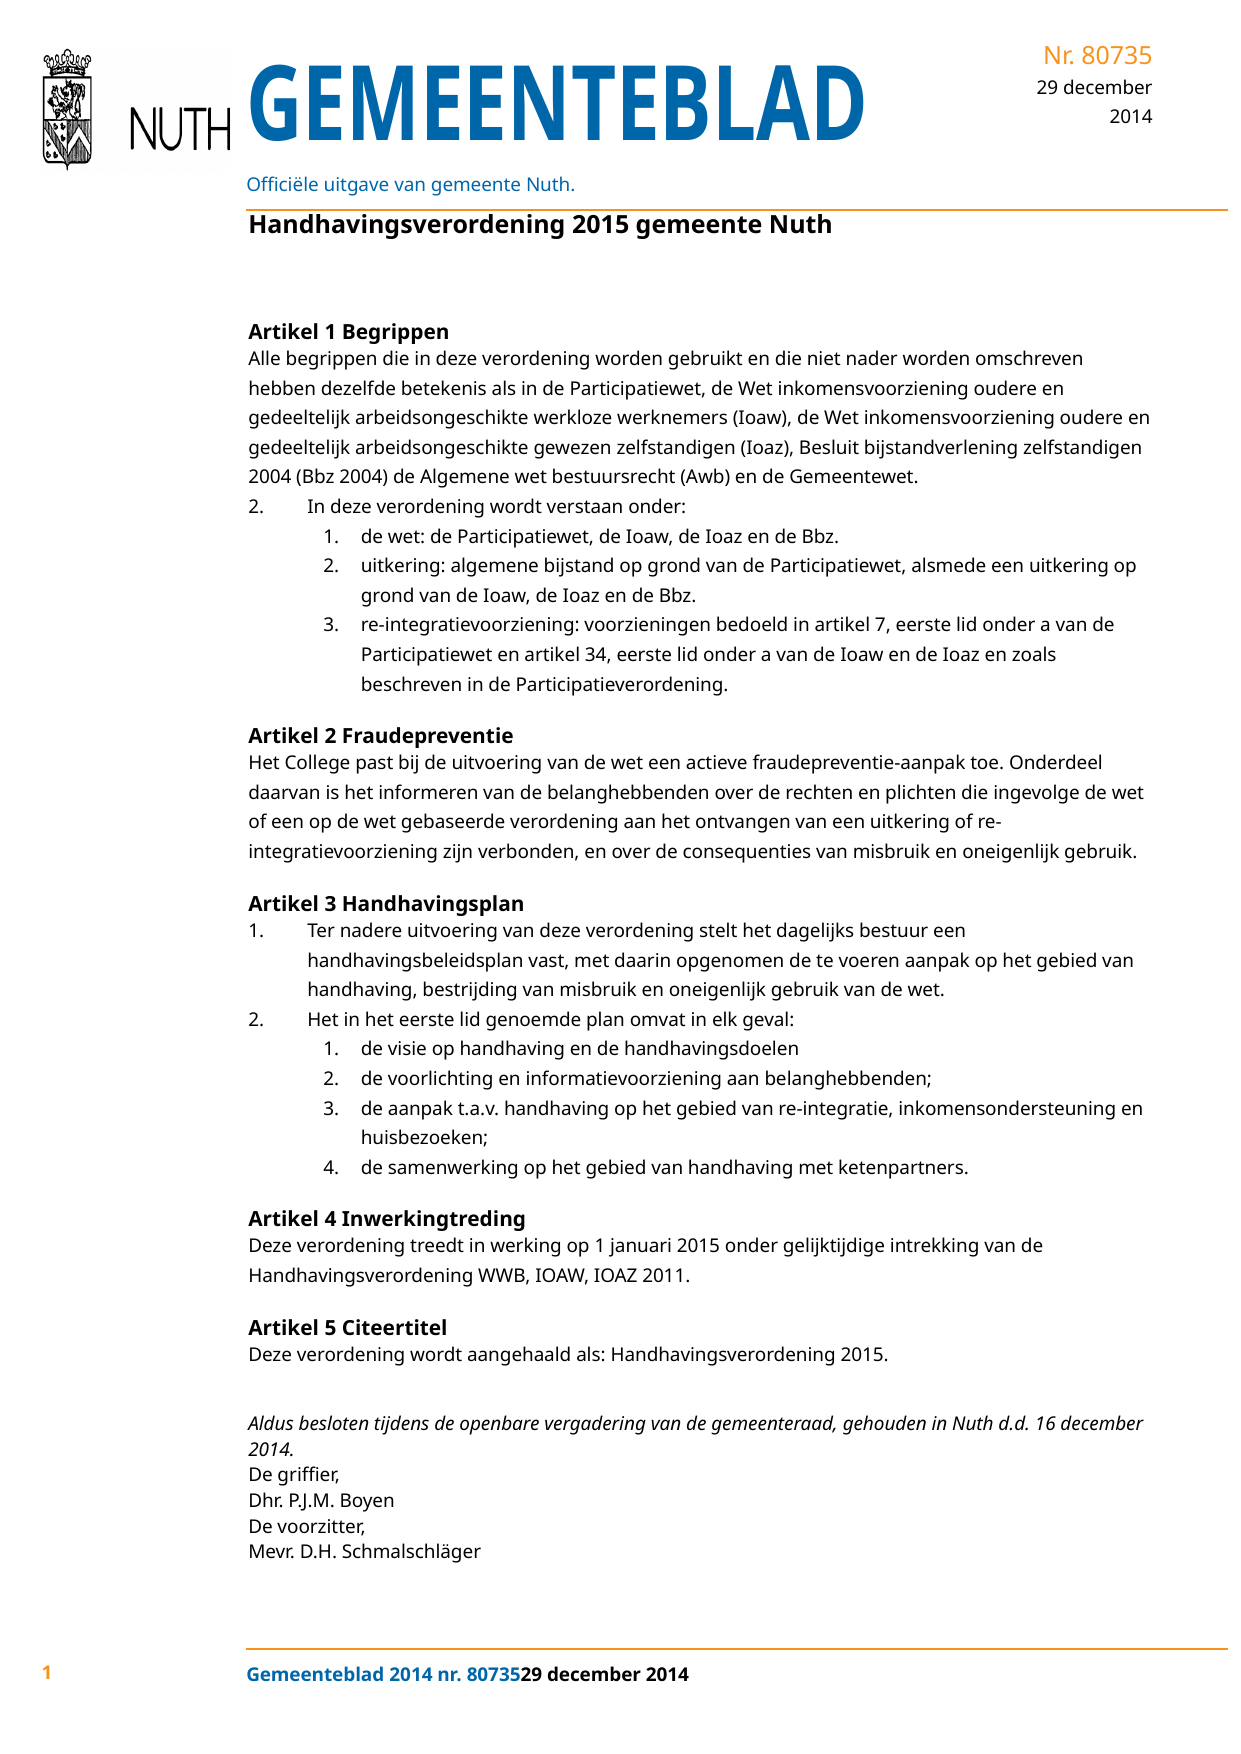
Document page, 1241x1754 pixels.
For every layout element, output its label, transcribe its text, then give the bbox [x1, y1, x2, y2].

text Mevr. D.H. Schmalschläger [248, 1539, 1152, 1564]
text Alle begrippen die in deze verordening worden gebruikt en die niet nader worden omschreven hebben dezelfde betekenis als in de Participatiewet, de Wet inkomensvoorziening oudere en gedeeltelijk arbeidsongeschikte werkloze werknemers (Ioaw), de Wet inkomensvoorziening oudere en gedeeltelijk arbeidsongeschikte gewezen zelfstandigen (Ioaz), Besluit bijstandverlening zelfstandigen 2004 (Bbz 2004) de Algemene wet bestuursrecht (Awb) en de Gemeentewet. [248, 345, 1152, 489]
list re-integratievoorziening: voorzieningen bedoeld in artikel 7, eerste lid onder a van de Participatiewet en artikel 34, eerste lid onder a van de Ioaw en de Ioaz en zoals beschreven in de Participatieverordening. [323, 612, 1152, 696]
text Artikel 3 Handhavingsplan [248, 889, 1152, 917]
text Het College past bij de uitvoering van de wet een actieve fraudepreventie-aanpak toe. Onderdeel daarvan is het informeren van de belanghebbenden over de rechten en plichten die ingevolge de wet of een op de wet gebaseerde verordening aan het ontvangen van een uitkering of re-integratievoorziening zijn verbonden, en over de consequenties van misbruik en oneigenlijk gebruik. [248, 749, 1152, 864]
picture [41, 47, 231, 172]
list uitkering: algemene bijstand op grond van de Participatiewet, alsmede een uitkering op grond van de Ioaw, de Ioaz en de Bbz. [323, 552, 1152, 608]
text Dhr. P.J.M. Boyen [248, 1487, 1152, 1513]
text Artikel 2 Fraudepreventie [248, 721, 1152, 749]
text Deze verordening treedt in werking op 1 januari 2015 onder gelijktijdige intrekking van de Handhavingsverordening WWB, IOAW, IOAZ 2011. [248, 1233, 1152, 1288]
list de wet: de Participatiewet, de Ioaw, de Ioaz en de Bbz. [323, 523, 1152, 548]
text Deze verordening wordt aangehaald als: Handhavingsverordening 2015. [248, 1341, 1152, 1367]
text Aldus besloten tijdens de openbare vergadering van de gemeenteraad, gehouden in Nuth d.d. 16 december 2014. [248, 1410, 1152, 1461]
text De voorzitter, [248, 1513, 1152, 1539]
list In deze verordening wordt verstaan onder: [248, 493, 1152, 519]
text Artikel 4 Inwerkingtreding [248, 1204, 1152, 1233]
list de aanpak t.a.v. handhaving op het gebied van re-integratie, inkomensondersteuning en huisbezoeken; [323, 1095, 1152, 1150]
text Artikel 1 Begrippen [248, 317, 1152, 345]
list de visie op handhaving en de handhavingsdoelen [323, 1036, 1152, 1061]
list Ter nadere uitvoering van deze verordening stelt het dagelijks bestuur een handhavingsbeleidsplan vast, met daarin opgenomen de te voeren aanpak op het gebied van handhaving, bestrijding van misbruik en oneigenlijk gebruik van de wet. [248, 917, 1152, 1002]
list de voorlichting en informatievoorziening aan belanghebbenden; [323, 1065, 1152, 1091]
list de samenwerking op het gebied van handhaving met ketenpartners. [323, 1154, 1152, 1179]
text Artikel 5 Citeertitel [248, 1313, 1152, 1341]
text Handhavingsverordening 2015 gemeente Nuth [248, 211, 1152, 241]
text De griffier, [248, 1461, 1152, 1487]
list Het in het eerste lid genoemde plan omvat in elk geval: [248, 1006, 1152, 1032]
